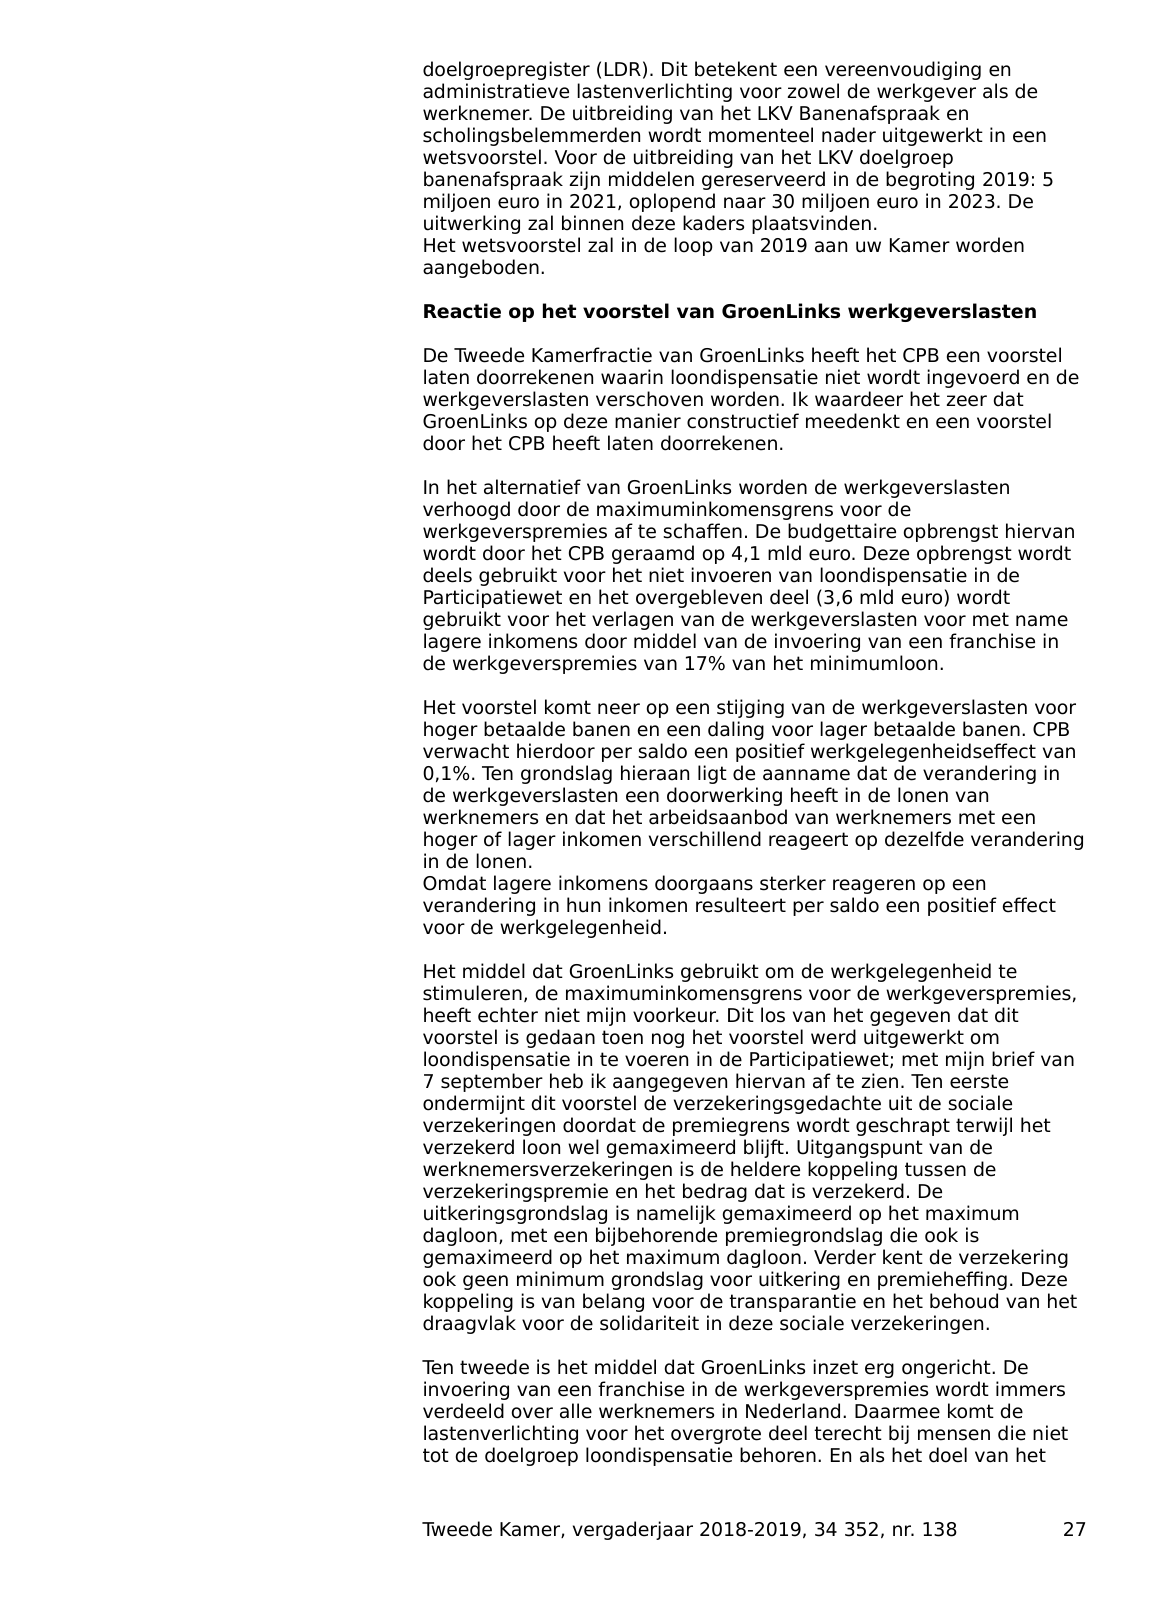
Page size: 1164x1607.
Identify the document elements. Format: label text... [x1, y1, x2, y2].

text Het middel dat GroenLinks gebruikt om de werkgelegenheid te stimuleren, de maximuminkomensgrens voor de werkgeverspremies, heeft echter niet mijn voorkeur. Dit los van het gegeven dat dit voorstel is gedaan toen nog het voorstel werd uitgewerkt om loondispensatie in te voeren in de Participatiewet; met mijn brief van 7 september heb ik aangegeven hiervan af te zien. Ten eerste ondermijnt dit voorstel de verzekeringsgedachte uit de sociale verzekeringen doordat de premiegrens wordt geschrapt terwijl het verzekerd loon wel gemaximeerd blijft. Uitgangspunt van de werknemersverzekeringen is de heldere koppeling tussen de verzekeringspremie en het bedrag dat is verzekerd. De uitkeringsgrondslag is namelijk gemaximeerd op het maximum dagloon, met een bijbehorende premiegrondslag die ook is gemaximeerd op het maximum dagloon. Verder kent de verzekering ook geen minimum grondslag voor uitkering en premieheffing. Deze koppeling is van belang voor de transparantie en het behoud van het draagvlak voor de solidariteit in deze sociale verzekeringen. [422, 961, 1087, 1335]
text In het alternatief van GroenLinks worden de werkgeverslasten verhoogd door de maximuminkomensgrens voor de werkgeverspremies af te schaffen. De budgettaire opbrengst hiervan wordt door het CPB geraamd op 4,1 mld euro. Deze opbrengst wordt deels gebruikt voor het niet invoeren van loondispensatie in de Participatiewet en het overgebleven deel (3,6 mld euro) wordt gebruikt voor het verlagen van de werkgeverslasten voor met name lagere inkomens door middel van de invoering van een franchise in de werkgeverspremies van 17% van het minimumloon. [422, 477, 1087, 675]
text De Tweede Kamerfractie van GroenLinks heeft het CPB een voorstel laten doorrekenen waarin loondispensatie niet wordt ingevoerd en de werkgeverslasten verschoven worden. Ik waardeer het zeer dat GroenLinks op deze manier constructief meedenkt en een voorstel door het CPB heeft laten doorrekenen. [422, 345, 1087, 455]
text Omdat lagere inkomens doorgaans sterker reageren op een verandering in hun inkomen resulteert per saldo een positief effect voor de werkgelegenheid. [422, 873, 1087, 939]
text Het wetsvoorstel zal in de loop van 2019 aan uw Kamer worden aangeboden. [422, 235, 1087, 279]
text Het voorstel komt neer op een stijging van de werkgeverslasten voor hoger betaalde banen en een daling voor lager betaalde banen. CPB verwacht hierdoor per saldo een positief werkgelegenheidseffect van 0,1%. Ten grondslag hieraan ligt de aanname dat de verandering in de werkgeverslasten een doorwerking heeft in de lonen van werknemers en dat het arbeidsaanbod van werknemers met een hoger of lager inkomen verschillend reageert op dezelfde verandering in de lonen. [422, 697, 1087, 873]
text Ten tweede is het middel dat GroenLinks inzet erg ongericht. De invoering van een franchise in de werkgeverspremies wordt immers verdeeld over alle werknemers in Nederland. Daarmee komt de lastenverlichting voor het overgrote deel terecht bij mensen die niet tot de doelgroep loondispensatie behoren. En als het doel van het [422, 1357, 1087, 1467]
text doelgroepregister (LDR). Dit betekent een vereenvoudiging en administratieve lastenverlichting voor zowel de werkgever als de werknemer. De uitbreiding van het LKV Banenafspraak en scholingsbelemmerden wordt momenteel nader uitgewerkt in een wetsvoorstel. Voor de uitbreiding van het LKV doelgroep banenafspraak zijn middelen gereserveerd in de begroting 2019: 5 miljoen euro in 2021, oplopend naar 30 miljoen euro in 2023. De uitwerking zal binnen deze kaders plaatsvinden. [422, 59, 1087, 235]
subtitle Reactie op het voorstel van GroenLinks werkgeverslasten [422, 301, 1087, 323]
